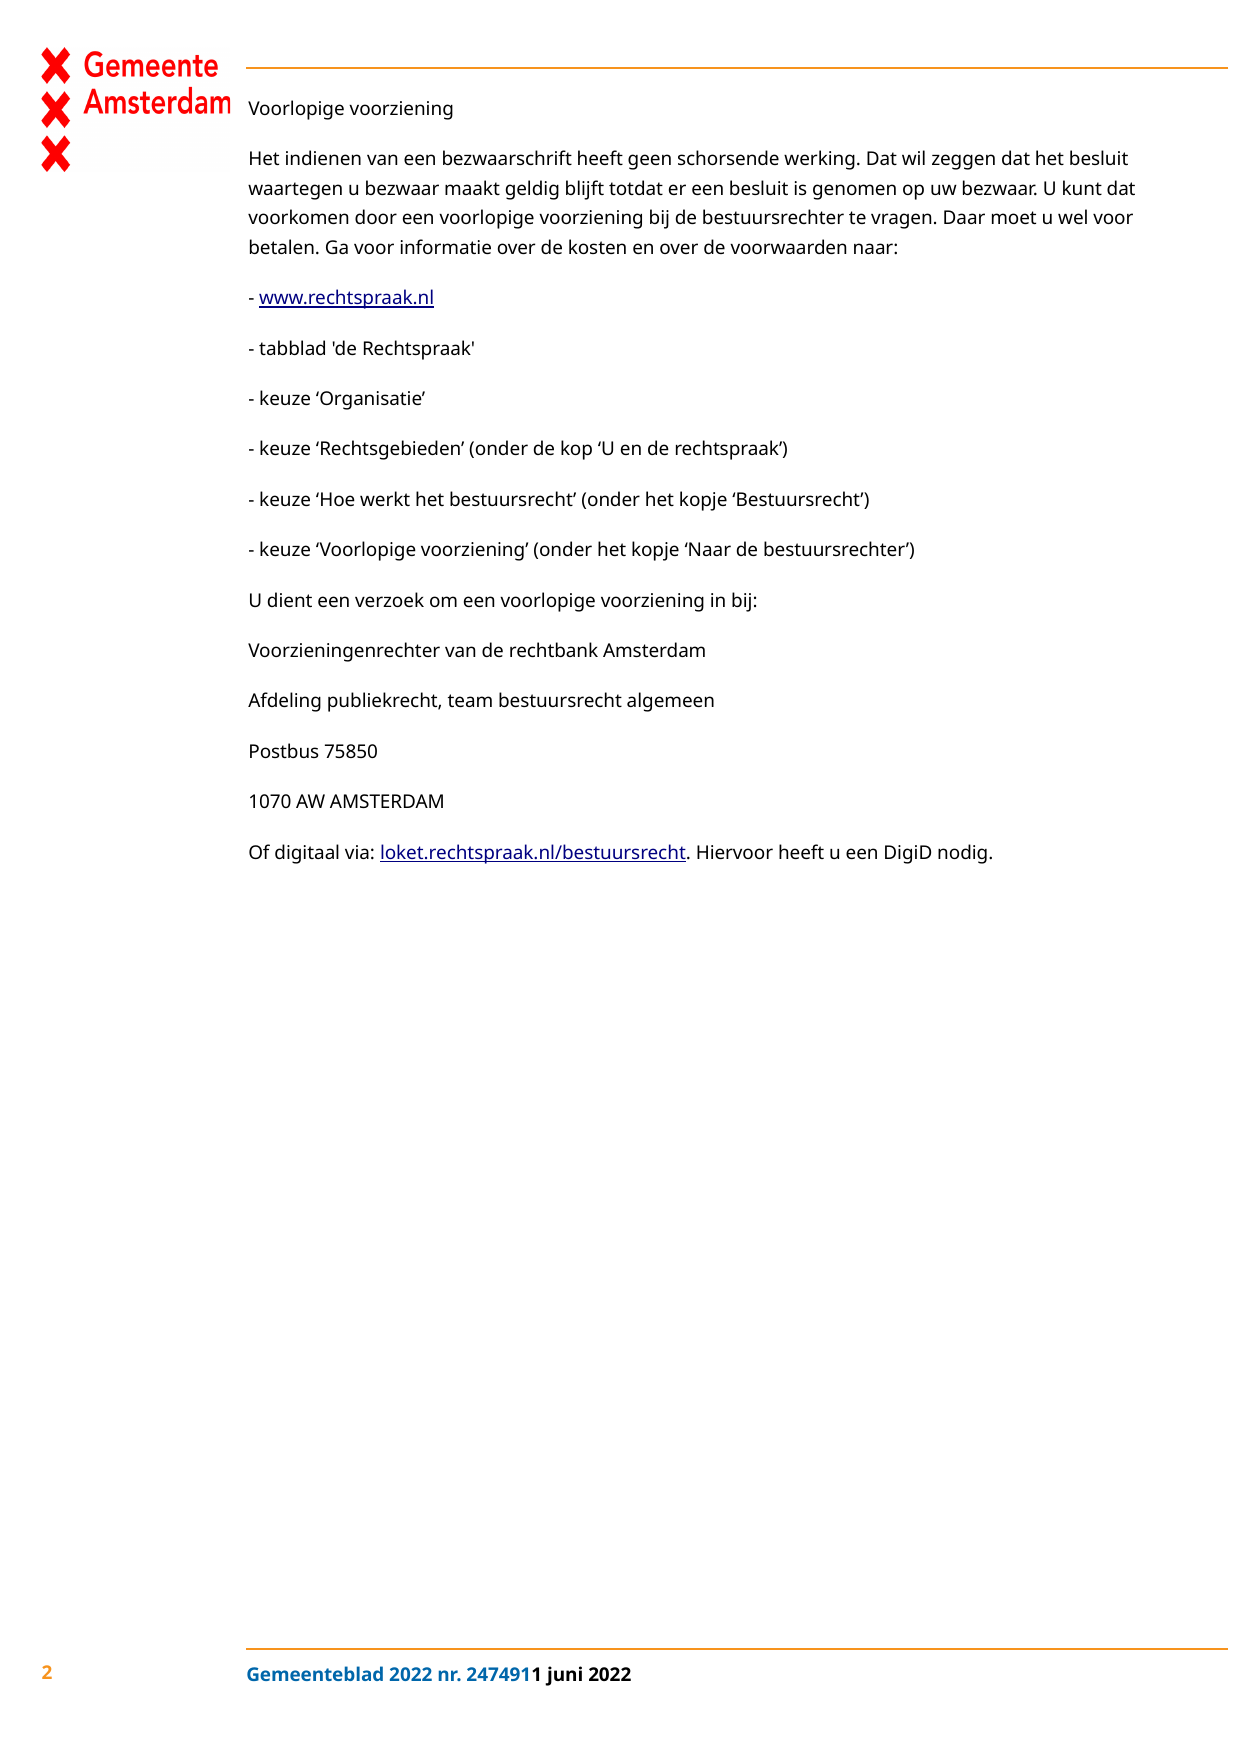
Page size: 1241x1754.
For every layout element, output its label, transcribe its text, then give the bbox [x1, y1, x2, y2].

text U dient een verzoek om een voorlopige voorziening in bij: [248, 587, 1152, 613]
text Postbus 75850 [248, 738, 1152, 764]
text - tabblad 'de Rechtspraak' [248, 335, 1152, 361]
picture [41, 47, 231, 172]
text Afdeling publiekrecht, team bestuursrecht algemeen [248, 688, 1152, 713]
text Of digitaal via: loket.rechtspraak.nl/bestuursrecht. Hiervoor heeft u een DigiD nodig. [248, 839, 1152, 865]
text Het indienen van een bezwaarschrift heeft geen schorsende werking. Dat wil zeggen dat het besluit waartegen u bezwaar maakt geldig blijft totdat er een besluit is genomen op uw bezwaar. U kunt dat voorkomen door een voorlopige voorziening bij de bestuursrechter te vragen. Daar moet u wel voor betalen. Ga voor informatie over de kosten en over de voorwaarden naar: [248, 145, 1152, 260]
text - keuze ‘Rechtsgebieden’ (onder de kop ‘U en de rechtspraak’) [248, 436, 1152, 461]
text - keuze ‘Organisatie’ [248, 385, 1152, 411]
text - keuze ‘Voorlopige voorziening’ (onder het kopje ‘Naar de bestuursrechter’) [248, 536, 1152, 562]
text Voorlopige voorziening [248, 95, 1152, 121]
text - www.rechtspraak.nl [248, 284, 1152, 310]
text 1070 AW AMSTERDAM [248, 788, 1152, 814]
text - keuze ‘Hoe werkt het bestuursrecht’ (onder het kopje ‘Bestuursrecht’) [248, 486, 1152, 512]
text Voorzieningenrechter van de rechtbank Amsterdam [248, 637, 1152, 663]
